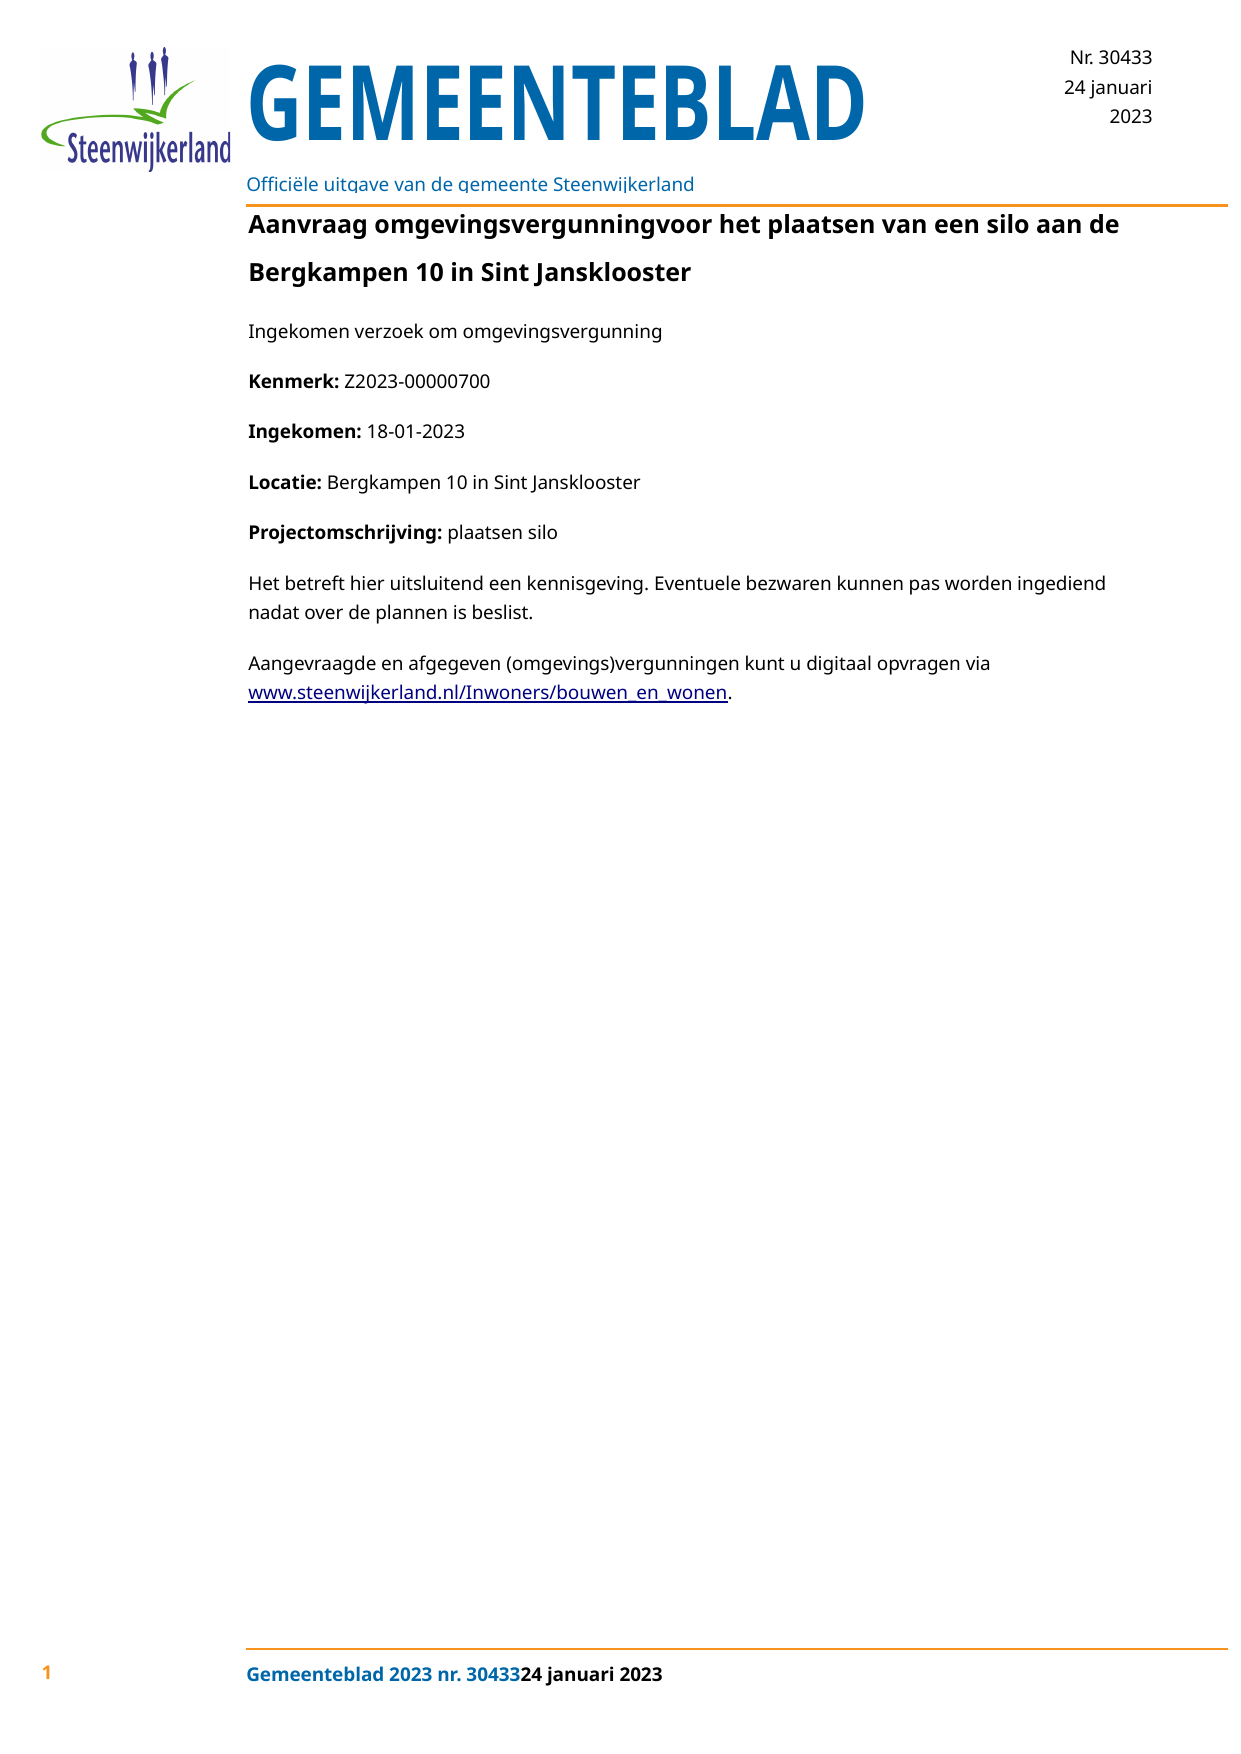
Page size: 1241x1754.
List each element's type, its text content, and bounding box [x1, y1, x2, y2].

text Aanvraag omgevingsvergunningvoor het plaatsen van een silo aan de Bergkampen 10 in Sint Jansklooster [248, 207, 1152, 288]
text Locatie: Bergkampen 10 in Sint Jansklooster [248, 469, 1152, 495]
text Ingekomen: 18-01-2023 [248, 419, 1152, 444]
text Het betreft hier uitsluitend een kennisgeving. Eventuele bezwaren kunnen pas worden ingediend nadat over de plannen is beslist. [248, 570, 1152, 625]
text Projectomschrijving: plaatsen silo [248, 519, 1152, 545]
text Aangevraagde en afgegeven (omgevings)vergunningen kunt u digitaal opvragen via www.steenwijkerland.nl/Inwoners/bouwen_en_wonen. [248, 650, 1152, 705]
text Ingekomen verzoek om omgevingsvergunning [248, 318, 1152, 344]
text Kenmerk: Z2023-00000700 [248, 368, 1152, 394]
picture [41, 47, 231, 172]
